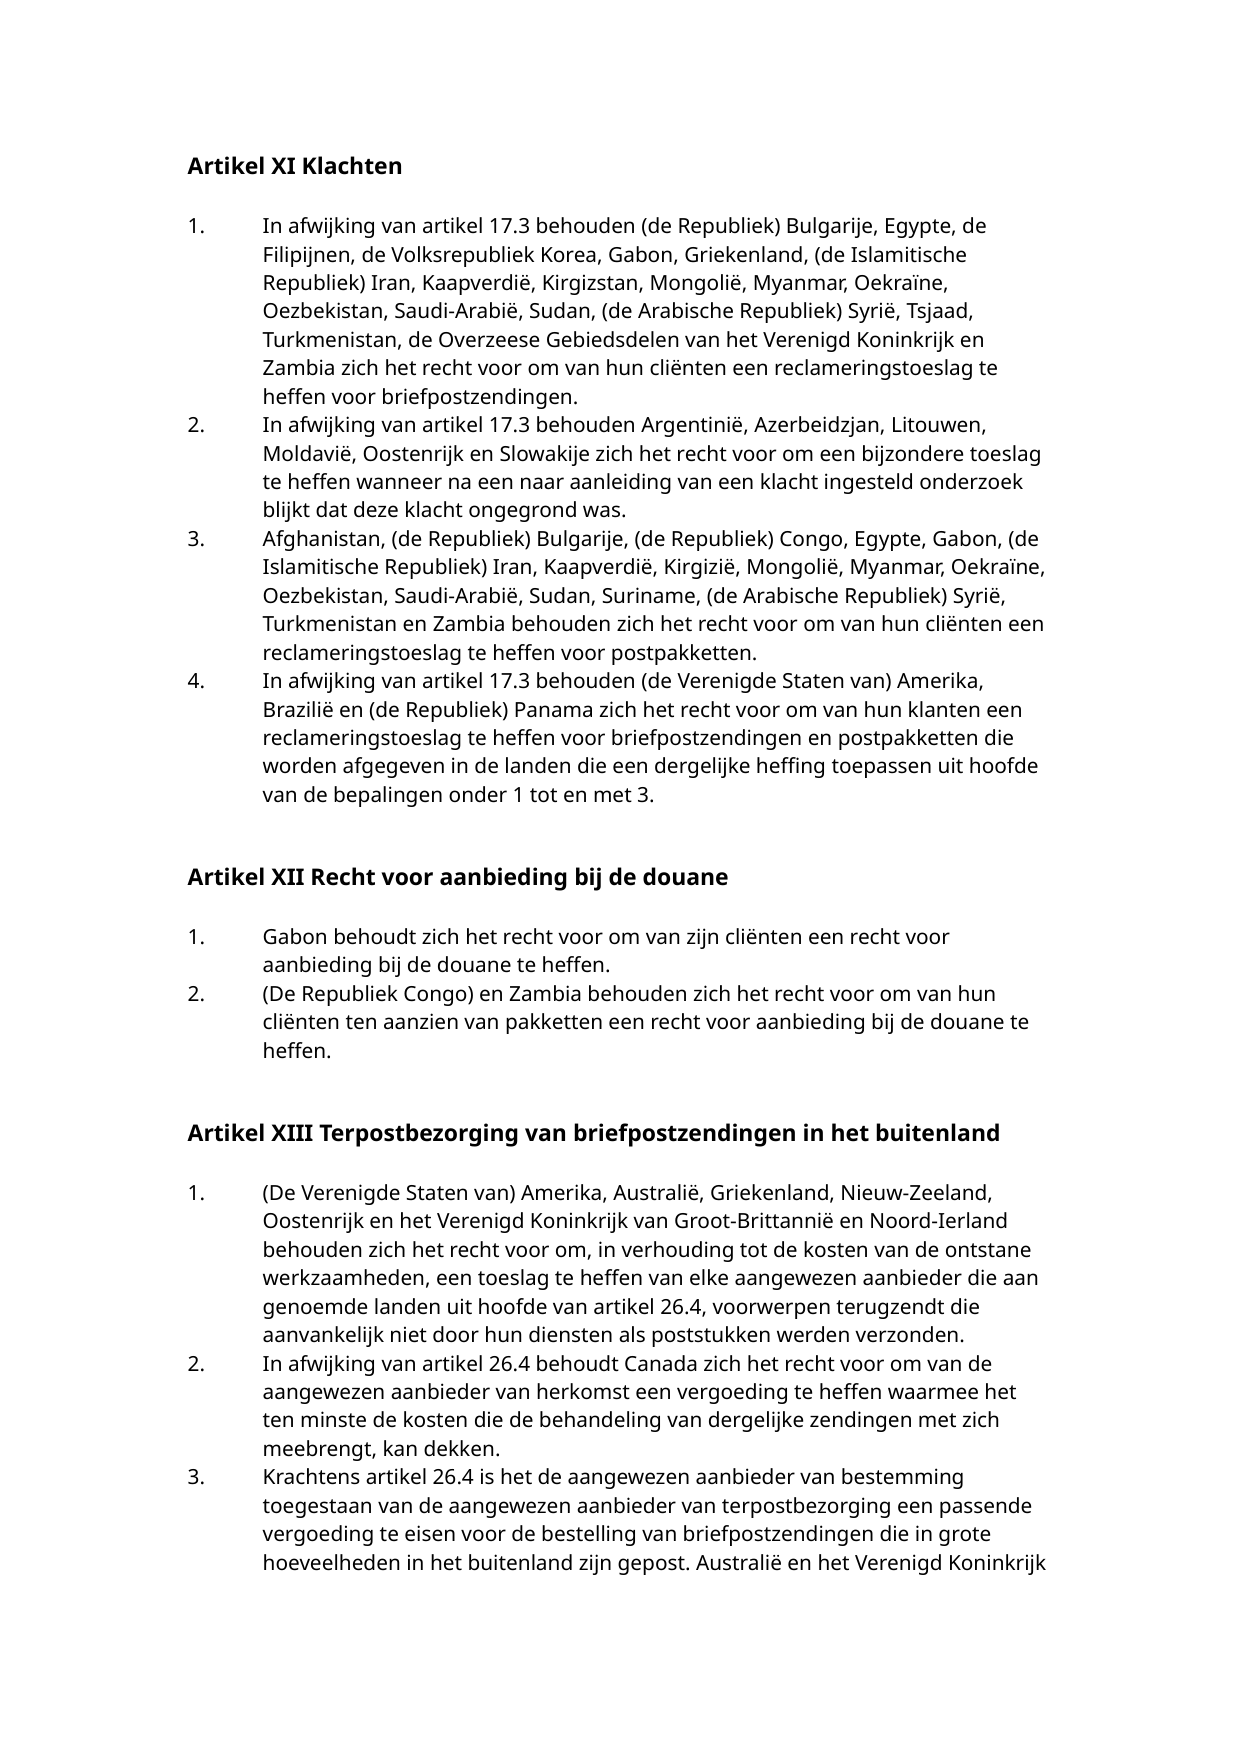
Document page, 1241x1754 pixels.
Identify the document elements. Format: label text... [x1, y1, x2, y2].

list In afwijking van artikel 17.3 behouden (de Republiek) Bulgarije, Egypte, de Filipijnen, de Volksrepubliek Korea, Gabon, Griekenland, (de Islamitische Republiek) Iran, Kaapverdië, Kirgizstan, Mongolië, Myanmar, Oekraïne, Oezbekistan, Saudi-Arabië, Sudan, (de Arabische Republiek) Syrië, Tsjaad, Turkmenistan, de Overzeese Gebiedsdelen van het Verenigd Koninkrijk en Zambia zich het recht voor om van hun cliënten een reclameringstoeslag te heffen voor briefpostzendingen. [187, 211, 1053, 410]
subtitle Artikel XIII Terpostbezorging van briefpostzendingen in het buitenland [187, 1117, 1053, 1148]
list Afghanistan, (de Republiek) Bulgarije, (de Republiek) Congo, Egypte, Gabon, (de Islamitische Republiek) Iran, Kaapverdië, Kirgizië, Mongolië, Myanmar, Oekraïne, Oezbekistan, Saudi-Arabië, Sudan, Suriname, (de Arabische Republiek) Syrië, Turkmenistan en Zambia behouden zich het recht voor om van hun cliënten een reclameringstoeslag te heffen voor postpakketten. [187, 524, 1053, 666]
list (De Verenigde Staten van) Amerika, Australië, Griekenland, Nieuw-Zeeland, Oostenrijk en het Verenigd Koninkrijk van Groot-Brittannië en Noord-Ierland behouden zich het recht voor om, in verhouding tot de kosten van de ontstane werkzaamheden, een toeslag te heffen van elke aangewezen aanbieder die aan genoemde landen uit hoofde van artikel 26.4, voorwerpen terugzendt die aanvankelijk niet door hun diensten als poststukken werden verzonden. [187, 1178, 1053, 1349]
list Krachtens artikel 26.4 is het de aangewezen aanbieder van bestemming toegestaan van de aangewezen aanbieder van terpostbezorging een passende vergoeding te eisen voor de bestelling van briefpostzendingen die in grote hoeveelheden in het buitenland zijn gepost. Australië en het Verenigd Koninkrijk [187, 1462, 1053, 1576]
list In afwijking van artikel 26.4 behoudt Canada zich het recht voor om van de aangewezen aanbieder van herkomst een vergoeding te heffen waarmee het ten minste de kosten die de behandeling van dergelijke zendingen met zich meebrengt, kan dekken. [187, 1349, 1053, 1462]
subtitle Artikel XII Recht voor aanbieding bij de douane [187, 861, 1053, 892]
list Gabon behoudt zich het recht voor om van zijn cliënten een recht voor aanbieding bij de douane te heffen. [187, 922, 1053, 979]
list In afwijking van artikel 17.3 behouden Argentinië, Azerbeidzjan, Litouwen, Moldavië, Oostenrijk en Slowakije zich het recht voor om een bijzondere toeslag te heffen wanneer na een naar aanleiding van een klacht ingesteld onderzoek blijkt dat deze klacht ongegrond was. [187, 410, 1053, 524]
subtitle Artikel XI Klachten [187, 150, 1053, 181]
list In afwijking van artikel 17.3 behouden (de Verenigde Staten van) Amerika, Brazilië en (de Republiek) Panama zich het recht voor om van hun klanten een reclameringstoeslag te heffen voor briefpostzendingen en postpakketten die worden afgegeven in de landen die een dergelijke heffing toepassen uit hoofde van de bepalingen onder 1 tot en met 3. [187, 666, 1053, 808]
list (De Republiek Congo) en Zambia behouden zich het recht voor om van hun cliënten ten aanzien van pakketten een recht voor aanbieding bij de douane te heffen. [187, 979, 1053, 1064]
